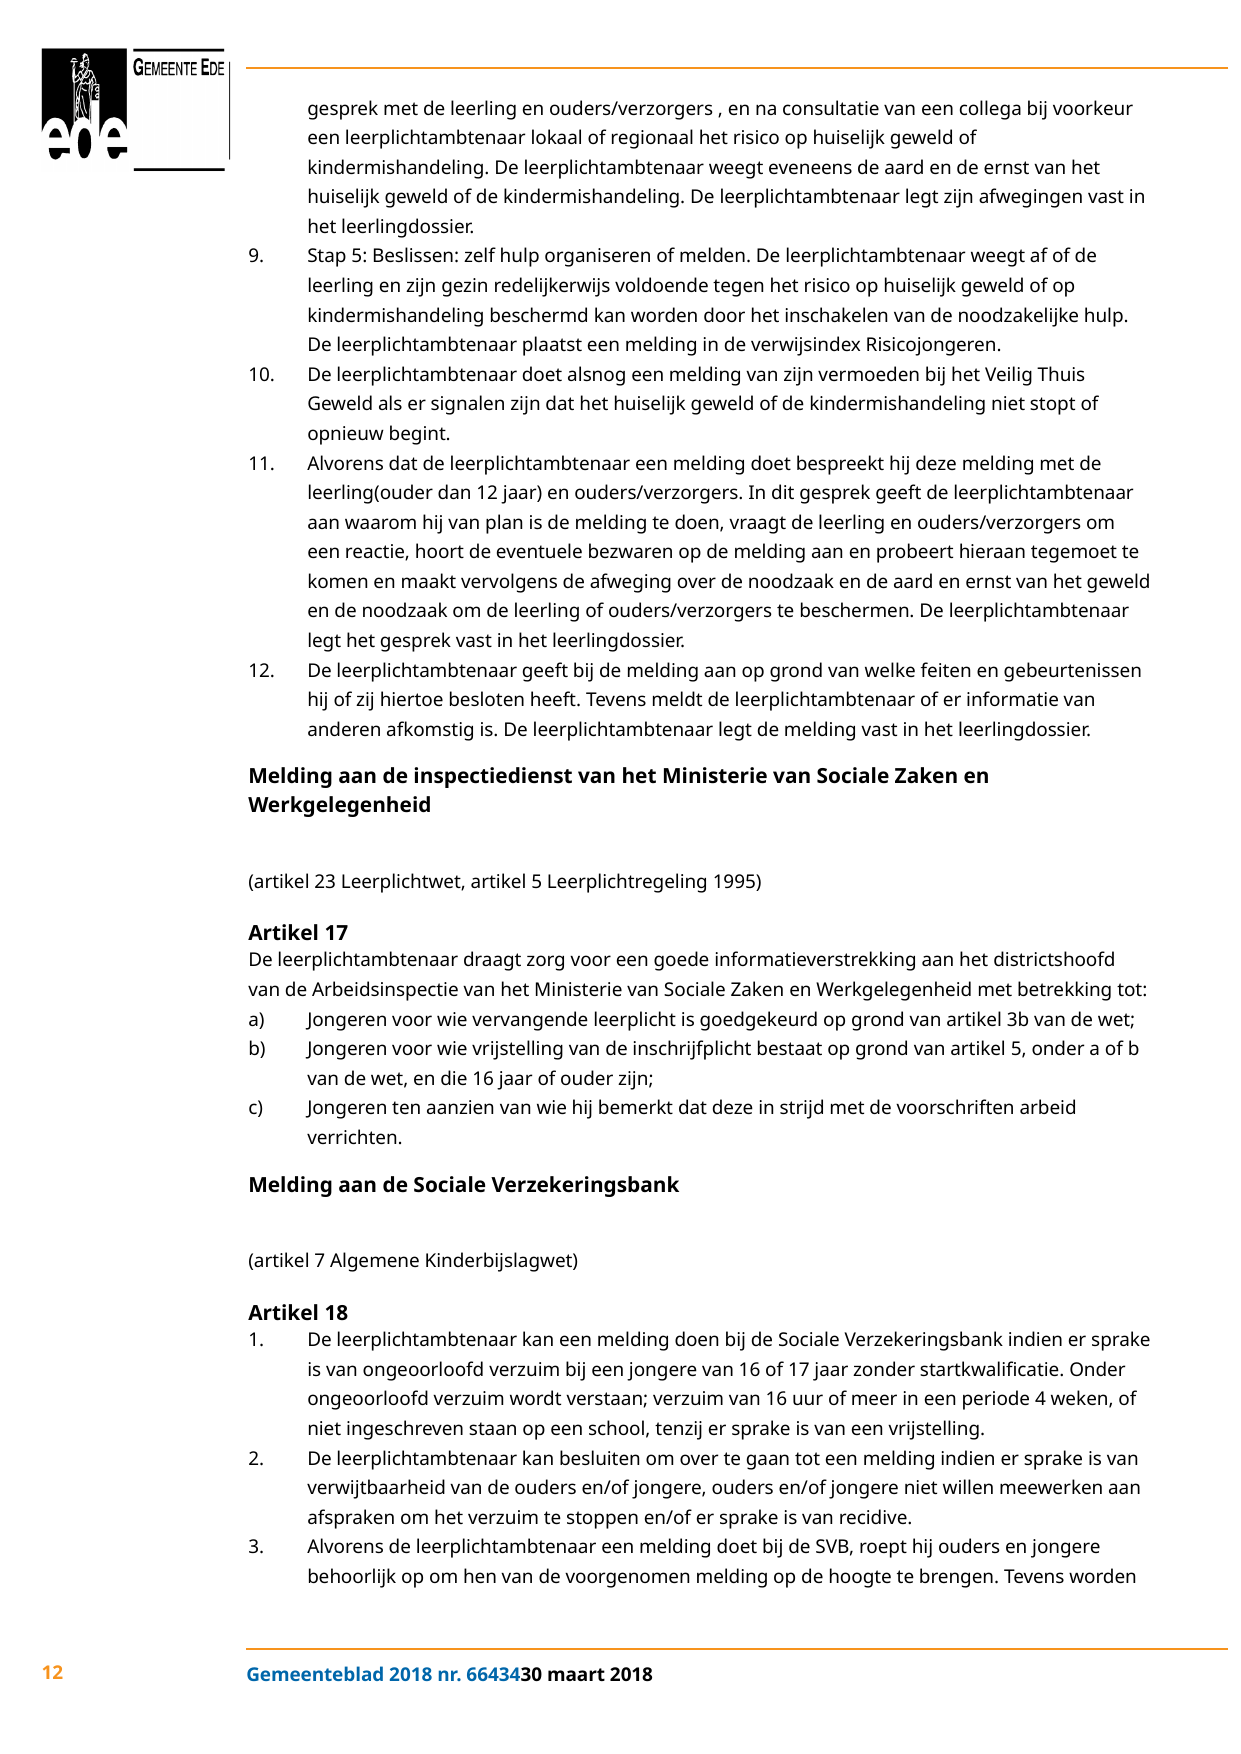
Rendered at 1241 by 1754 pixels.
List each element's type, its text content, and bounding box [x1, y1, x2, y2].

list De leerplichtambtenaar kan besluiten om over te gaan tot een melding indien er sprake is van verwijtbaarheid van de ouders en/of jongere, ouders en/of jongere niet willen meewerken aan afspraken om het verzuim te stoppen en/of er sprake is van recidive. [248, 1445, 1152, 1529]
list De leerplichtambtenaar doet alsnog een melding van zijn vermoeden bij het Veilig Thuis Geweld als er signalen zijn dat het huiselijk geweld of de kindermishandeling niet stopt of opnieuw begint. [248, 361, 1152, 446]
list De leerplichtambtenaar geeft bij de melding aan op grond van welke feiten en gebeurtenissen hij of zij hiertoe besloten heeft. Tevens meldt de leerplichtambtenaar of er informatie van anderen afkomstig is. De leerplichtambtenaar legt de melding vast in het leerlingdossier. [248, 657, 1152, 742]
list Alvorens dat de leerplichtambtenaar een melding doet bespreekt hij deze melding met de leerling(ouder dan 12 jaar) en ouders/verzorgers. In dit gesprek geeft de leerplichtambtenaar aan waarom hij van plan is de melding te doen, vraagt de leerling en ouders/verzorgers om een reactie, hoort de eventuele bezwaren op de melding aan en probeert hieraan tegemoet te komen en maakt vervolgens de afweging over de noodzaak en de aard en ernst van het geweld en de noodzaak om de leerling of ouders/verzorgers te beschermen. De leerplichtambtenaar legt het gesprek vast in het leerlingdossier. [248, 450, 1152, 653]
list gesprek met de leerling en ouders/verzorgers , en na consultatie van een collega bij voorkeur een leerplichtambtenaar lokaal of regionaal het risico op huiselijk geweld of kindermishandeling. De leerplichtambtenaar weegt eveneens de aard en de ernst van het huiselijk geweld of de kindermishandeling. De leerplichtambtenaar legt zijn afwegingen vast in het leerlingdossier. [248, 95, 1152, 239]
text (artikel 23 Leerplichtwet, artikel 5 Leerplichtregeling 1995) [248, 868, 1152, 893]
text Artikel 18 [248, 1298, 1152, 1326]
text Melding aan de Sociale Verzekeringsbank [248, 1170, 1152, 1198]
text Artikel 17 [248, 918, 1152, 947]
list Alvorens de leerplichtambtenaar een melding doet bij de SVB, roept hij ouders en jongere behoorlijk op om hen van de voorgenomen melding op de hoogte te brengen. Tevens worden [248, 1533, 1152, 1589]
text (artikel 7 Algemene Kinderbijslagwet) [248, 1247, 1152, 1273]
text De leerplichtambtenaar draagt zorg voor een goede informatieverstrekking aan het districtshoofd van de Arbeidsinspectie van het Ministerie van Sociale Zaken en Werkgelegenheid met betrekking tot: [248, 947, 1152, 1002]
list Stap 5: Beslissen: zelf hulp organiseren of melden. De leerplichtambtenaar weegt af of de leerling en zijn gezin redelijkerwijs voldoende tegen het risico op huiselijk geweld of op kindermishandeling beschermd kan worden door het inschakelen van de noodzakelijke hulp. De leerplichtambtenaar plaatst een melding in de verwijsindex Risicojongeren. [248, 243, 1152, 357]
list Jongeren voor wie vervangende leerplicht is goedgekeurd op grond van artikel 3b van de wet; [248, 1006, 1152, 1032]
text Melding aan de inspectiedienst van het Ministerie van Sociale Zaken en Werkgelegenheid [248, 762, 1152, 818]
list Jongeren voor wie vrijstelling van de inschrijfplicht bestaat op grond van artikel 5, onder a of b van de wet, en die 16 jaar of ouder zijn; [248, 1035, 1152, 1091]
list Jongeren ten aanzien van wie hij bemerkt dat deze in strijd met de voorschriften arbeid verrichten. [248, 1094, 1152, 1150]
list De leerplichtambtenaar kan een melding doen bij de Sociale Verzekeringsbank indien er sprake is van ongeoorloofd verzuim bij een jongere van 16 of 17 jaar zonder startkwalificatie. Onder ongeoorloofd verzuim wordt verstaan; verzuim van 16 uur of meer in een periode 4 weken, of niet ingeschreven staan op een school, tenzij er sprake is van een vrijstelling. [248, 1326, 1152, 1441]
picture [41, 47, 231, 172]
